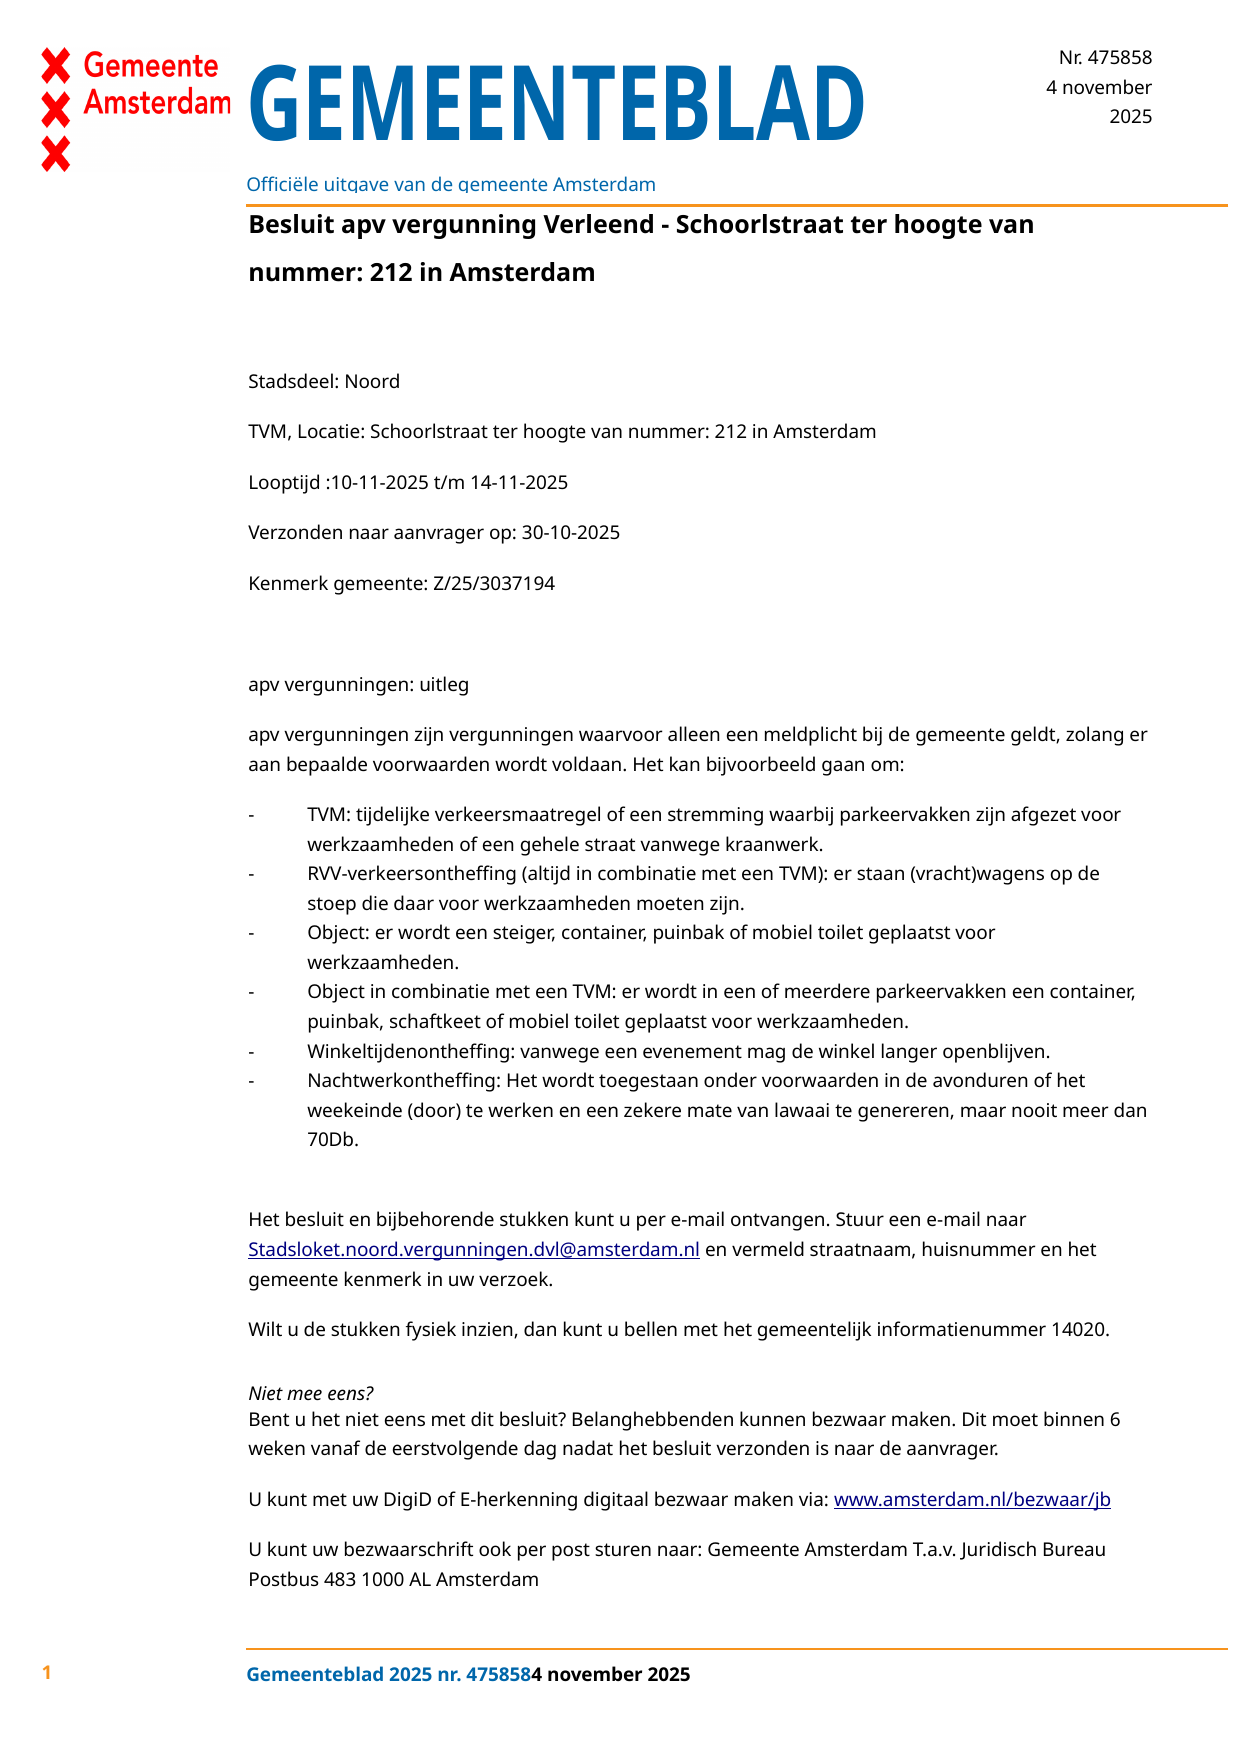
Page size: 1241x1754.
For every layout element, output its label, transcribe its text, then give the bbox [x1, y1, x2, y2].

text Stadsdeel: Noord [248, 368, 1152, 394]
text Looptijd :10-11-2025 t/m 14-11-2025 [248, 469, 1152, 495]
text apv vergunningen: uitleg [248, 671, 1152, 697]
text Bent u het niet eens met dit besluit? Belanghebbenden kunnen bezwaar maken. Dit moet binnen 6 weken vanaf de eerstvolgende dag nadat het besluit verzonden is naar de aanvrager. [248, 1406, 1152, 1461]
list Object in combinatie met een TVM: er wordt in een of meerdere parkeervakken een container, puinbak, schaftkeet of mobiel toilet geplaatst voor werkzaamheden. [248, 979, 1152, 1034]
text Niet mee eens? [248, 1380, 1152, 1406]
text apv vergunningen zijn vergunningen waarvoor alleen een meldplicht bij de gemeente geldt, zolang er aan bepaalde voorwaarden wordt voldaan. Het kan bijvoorbeeld gaan om: [248, 721, 1152, 777]
list Object: er wordt een steiger, container, puinbak of mobiel toilet geplaatst voor werkzaamheden. [248, 919, 1152, 975]
text Wilt u de stukken fysiek inzien, dan kunt u bellen met het gemeentelijk informatienummer 14020. [248, 1316, 1152, 1342]
list RVV-verkeersontheffing (altijd in combinatie met een TVM): er staan (vracht)wagens op de stoep die daar voor werkzaamheden moeten zijn. [248, 860, 1152, 916]
text Verzonden naar aanvrager op: 30-10-2025 [248, 519, 1152, 545]
list TVM: tijdelijke verkeersmaatregel of een stremming waarbij parkeervakken zijn afgezet voor werkzaamheden of een gehele straat vanwege kraanwerk. [248, 801, 1152, 857]
text Het besluit en bijbehorende stukken kunt u per e-mail ontvangen. Stuur een e-mail naar Stadsloket.noord.vergunningen.dvl@amsterdam.nl en vermeld straatnaam, huisnummer en het gemeente kenmerk in uw verzoek. [248, 1207, 1152, 1292]
list Nachtwerkontheffing: Het wordt toegestaan onder voorwaarden in de avonduren of het weekeinde (door) te werken en een zekere mate van lawaai te genereren, maar nooit meer dan 70Db. [248, 1067, 1152, 1152]
picture [41, 47, 231, 172]
text Besluit apv vergunning Verleend - Schoorlstraat ter hoogte van nummer: 212 in Amsterdam [248, 207, 1152, 288]
list Winkeltijdenontheffing: vanwege een evenement mag de winkel langer openblijven. [248, 1038, 1152, 1064]
text TVM, Locatie: Schoorlstraat ter hoogte van nummer: 212 in Amsterdam [248, 419, 1152, 444]
text U kunt met uw DigiD of E-herkenning digitaal bezwaar maken via: www.amsterdam.nl/bezwaar/jb [248, 1486, 1152, 1512]
text U kunt uw bezwaarschrift ook per post sturen naar: Gemeente Amsterdam T.a.v. Juridisch Bureau Postbus 483 1000 AL Amsterdam [248, 1536, 1152, 1592]
text Kenmerk gemeente: Z/25/3037194 [248, 570, 1152, 596]
